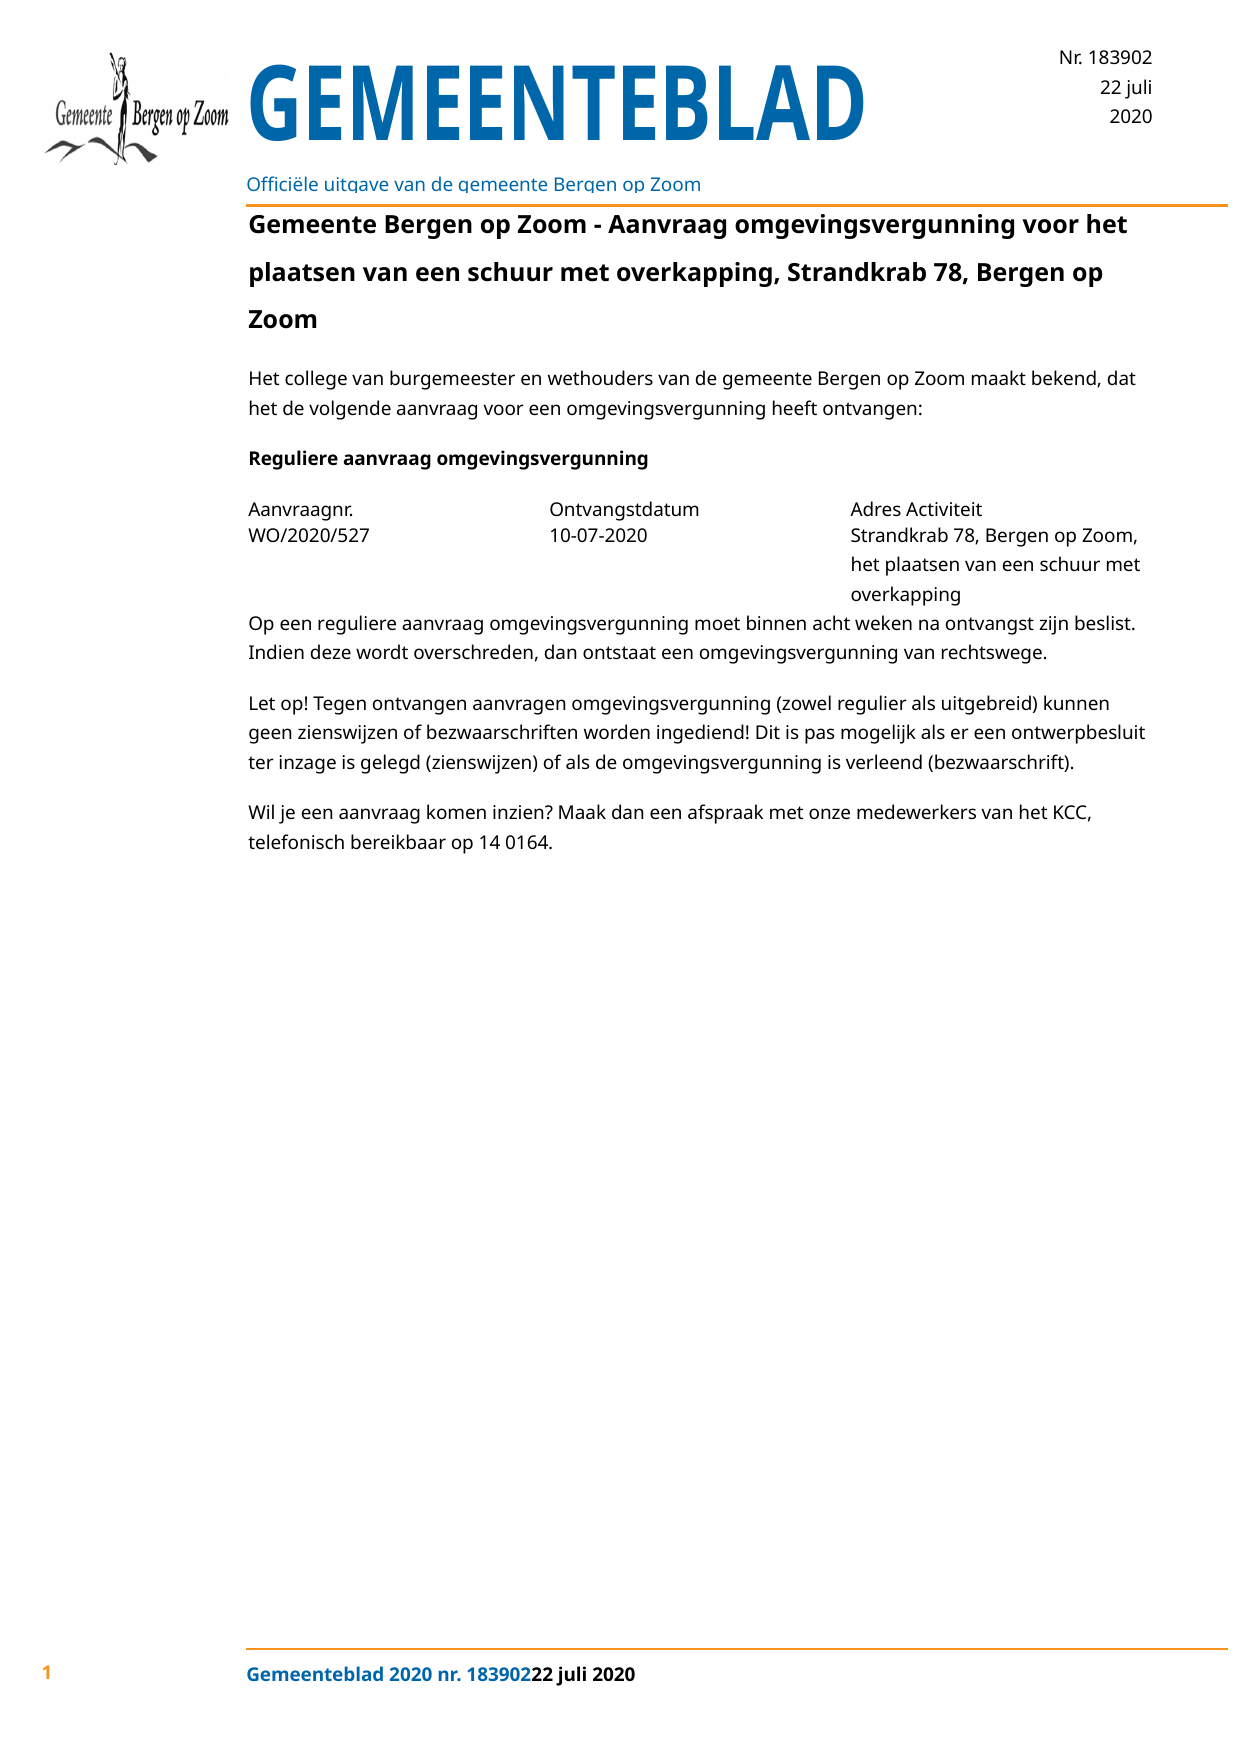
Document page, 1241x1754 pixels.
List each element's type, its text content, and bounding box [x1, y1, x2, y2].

table_cell WO/2020/527 [248, 522, 549, 607]
text Reguliere aanvraag omgevingsvergunning [248, 446, 1152, 471]
text Wil je een aanvraag komen inzien? Maak dan een afspraak met onze medewerkers van het KCC, telefonisch bereikbaar op 14 0164. [248, 799, 1152, 855]
text Op een reguliere aanvraag omgevingsvergunning moet binnen acht weken na ontvangst zijn beslist. Indien deze wordt overschreden, dan ontstaat een omgevingsvergunning van rechtswege. [248, 610, 1152, 665]
text Het college van burgemeester en wethouders van de gemeente Bergen op Zoom maakt bekend, dat het de volgende aanvraag voor een omgevingsvergunning heeft ontvangen: [248, 366, 1152, 421]
table_cell 10-07-2020 [549, 522, 850, 607]
table_header Ontvangstdatum [549, 496, 850, 522]
text Gemeente Bergen op Zoom - Aanvraag omgevingsvergunning voor het plaatsen van een schuur met overkapping, Strandkrab 78, Bergen op Zoom [248, 207, 1152, 336]
text Let op! Tegen ontvangen aanvragen omgevingsvergunning (zowel regulier als uitgebreid) kunnen geen zienswijzen of bezwaarschriften worden ingediend! Dit is pas mogelijk als er een ontwerpbesluit ter inzage is gelegd (zienswijzen) of als de omgevingsvergunning is verleend (bezwaarschrift). [248, 690, 1152, 775]
table_header Aanvraagnr. [248, 496, 549, 522]
table_header Adres Activiteit [850, 496, 1152, 522]
picture [41, 47, 231, 172]
table_cell Strandkrab 78, Bergen op Zoom, het plaatsen van een schuur met overkapping [850, 522, 1152, 607]
